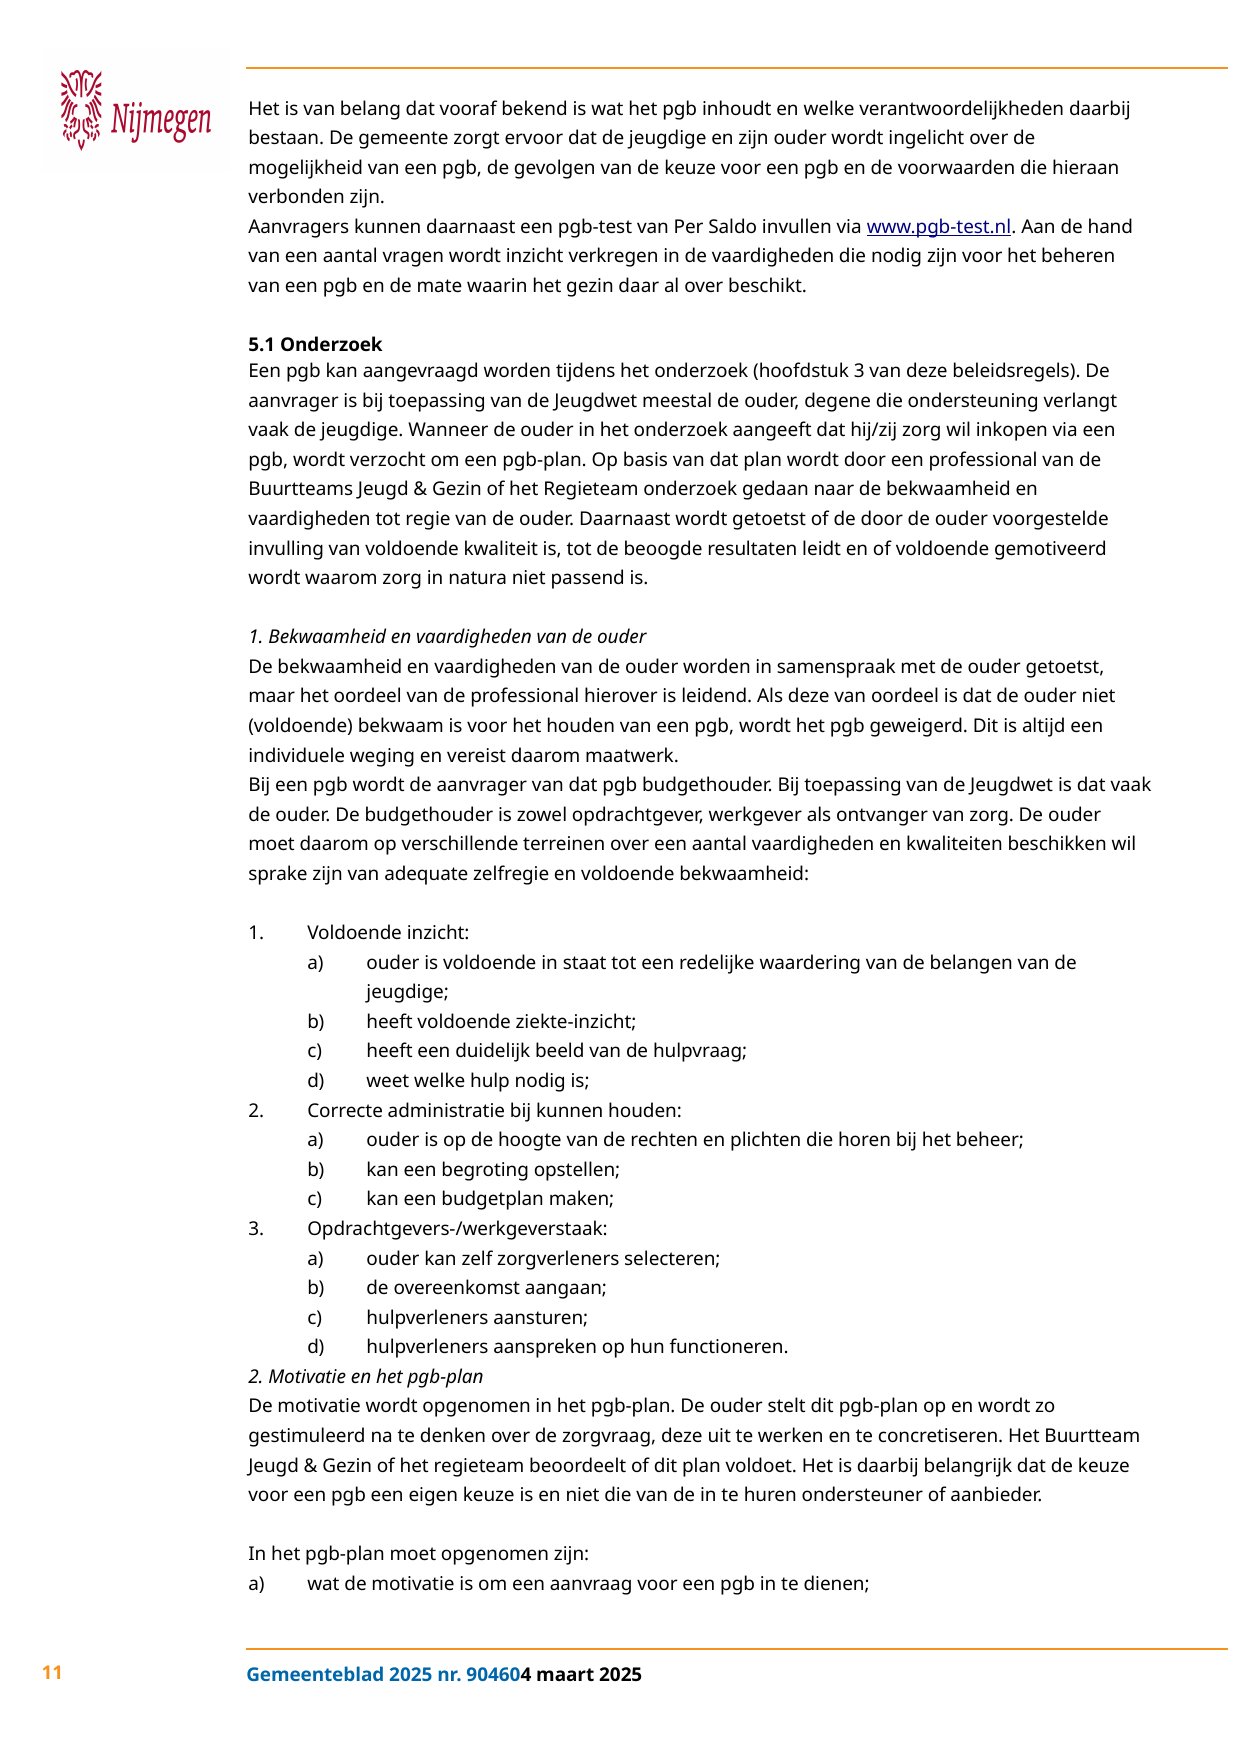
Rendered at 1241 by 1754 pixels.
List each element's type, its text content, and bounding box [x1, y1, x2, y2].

list weet welke hulp nodig is; [307, 1067, 1152, 1093]
text In het pgb-plan moet opgenomen zijn: [248, 1541, 1152, 1566]
text Bij een pgb wordt de aanvrager van dat pgb budgethouder. Bij toepassing van de Jeugdwet is dat vaak de ouder. De budgethouder is zowel opdrachtgever, werkgever als ontvanger van zorg. De ouder moet daarom op verschillende terreinen over een aantal vaardigheden en kwaliteiten beschikken wil sprake zijn van adequate zelfregie en voldoende bekwaamheid: [248, 771, 1152, 886]
list Voldoende inzicht: [248, 919, 1152, 945]
list ouder kan zelf zorgverleners selecteren; [307, 1245, 1152, 1270]
text 1. Bekwaamheid en vaardigheden van de ouder [248, 623, 1152, 649]
list hulpverleners aansturen; [307, 1304, 1152, 1329]
list kan een begroting opstellen; [307, 1156, 1152, 1182]
text De bekwaamheid en vaardigheden van de ouder worden in samenspraak met de ouder getoetst, maar het oordeel van de professional hierover is leidend. Als deze van oordeel is dat de ouder niet (voldoende) bekwaam is voor het houden van een pgb, wordt het pgb geweigerd. Dit is altijd een individuele weging en vereist daarom maatwerk. [248, 653, 1152, 767]
list ouder is op de hoogte van de rechten en plichten die horen bij het beheer; [307, 1126, 1152, 1152]
text Een pgb kan aangevraagd worden tijdens het onderzoek (hoofdstuk 3 van deze beleidsregels). De aanvrager is bij toepassing van de Jeugdwet meestal de ouder, degene die ondersteuning verlangt vaak de jeugdige. Wanneer de ouder in het onderzoek aangeeft dat hij/zij zorg wil inkopen via een pgb, wordt verzocht om een pgb-plan. Op basis van dat plan wordt door een professional van de Buurtteams Jeugd & Gezin of het Regieteam onderzoek gedaan naar de bekwaamheid en vaardigheden tot regie van de ouder. Daarnaast wordt getoetst of de door de ouder voorgestelde invulling van voldoende kwaliteit is, tot de beoogde resultaten leidt en of voldoende gemotiveerd wordt waarom zorg in natura niet passend is. [248, 357, 1152, 590]
list heeft voldoende ziekte-inzicht; [307, 1008, 1152, 1034]
list wat de motivatie is om een aanvraag voor een pgb in te dienen; [248, 1570, 1152, 1596]
text 2. Motivatie en het pgb-plan [248, 1363, 1152, 1389]
list kan een budgetplan maken; [307, 1186, 1152, 1211]
text Aanvragers kunnen daarnaast een pgb-test van Per Saldo invullen via www.pgb-test.nl. Aan de hand van een aantal vragen wordt inzicht verkregen in de vaardigheden die nodig zijn voor het beheren van een pgb en de mate waarin het gezin daar al over beschikt. [248, 213, 1152, 298]
text Het is van belang dat vooraf bekend is wat het pgb inhoudt en welke verantwoordelijkheden daarbij bestaan. De gemeente zorgt ervoor dat de jeugdige en zijn ouder wordt ingelicht over de mogelijkheid van een pgb, de gevolgen van de keuze voor een pgb en de voorwaarden die hieraan verbonden zijn. [248, 95, 1152, 209]
text De motivatie wordt opgenomen in het pgb-plan. De ouder stelt dit pgb-plan op en wordt zo gestimuleerd na te denken over de zorgvraag, deze uit te werken en te concretiseren. Het Buurtteam Jeugd & Gezin of het regieteam beoordeelt of dit plan voldoet. Het is daarbij belangrijk dat de keuze voor een pgb een eigen keuze is en niet die van de in te huren ondersteuner of aanbieder. [248, 1393, 1152, 1507]
list heeft een duidelijk beeld van de hulpvraag; [307, 1038, 1152, 1063]
list Opdrachtgevers-/werkgeverstaak: [248, 1215, 1152, 1241]
list ouder is voldoende in staat tot een redelijke waardering van de belangen van de jeugdige; [307, 949, 1152, 1004]
list Correcte administratie bij kunnen houden: [248, 1097, 1152, 1122]
list hulpverleners aanspreken op hun functioneren. [307, 1333, 1152, 1359]
picture [41, 47, 231, 172]
text 5.1 Onderzoek [248, 331, 1152, 357]
list de overeenkomst aangaan; [307, 1274, 1152, 1300]
